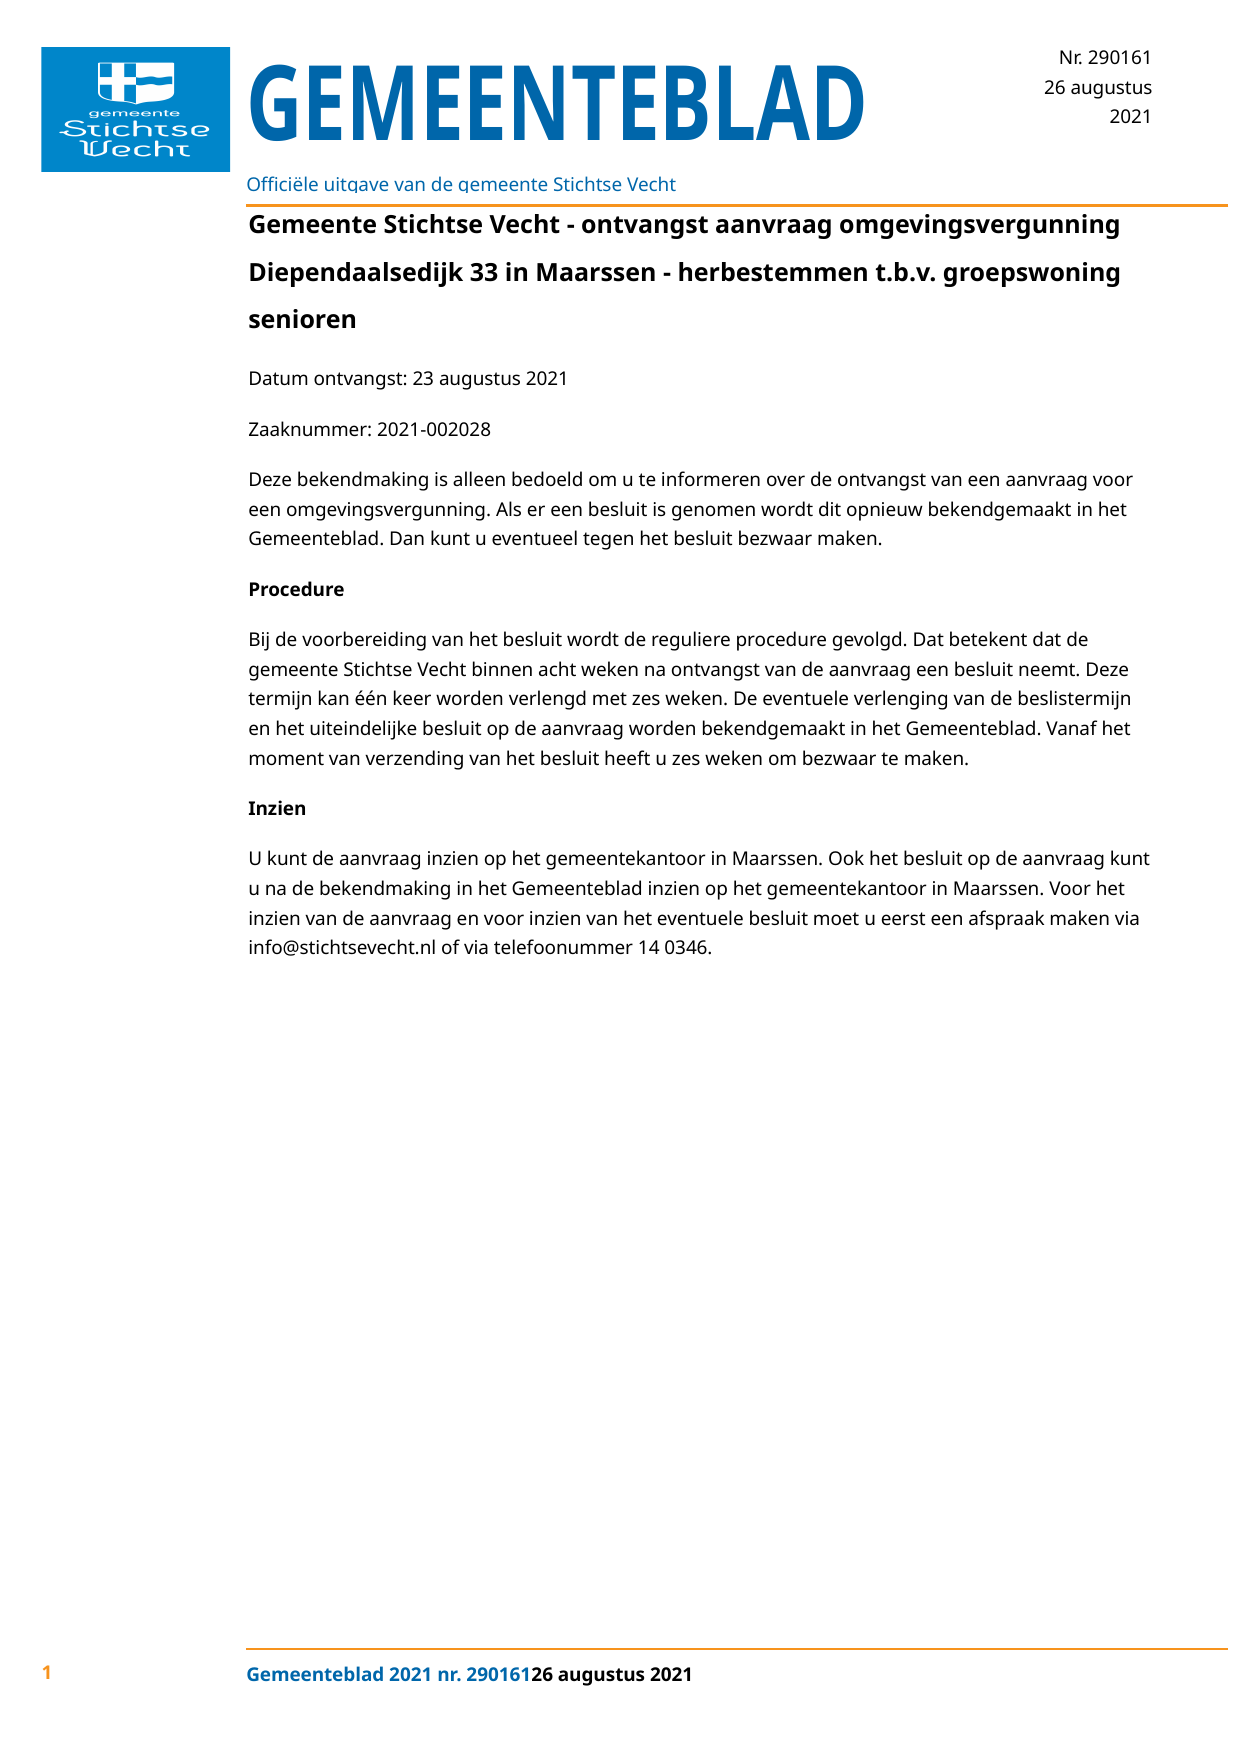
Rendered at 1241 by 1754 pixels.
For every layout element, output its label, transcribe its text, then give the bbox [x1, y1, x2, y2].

text Datum ontvangst: 23 augustus 2021 [248, 366, 1152, 391]
picture [99, 63, 135, 101]
picture [137, 63, 174, 103]
text Gemeente Stichtse Vecht - ontvangst aanvraag omgevingsvergunning Diependaalsedijk 33 in Maarssen - herbestemmen t.b.v. groepswoning senioren [248, 207, 1152, 336]
text Procedure [248, 576, 1152, 602]
text Deze bekendmaking is alleen bedoeld om u te informeren over de ontvangst van een aanvraag voor een omgevingsvergunning. Als er een besluit is genomen wordt dit opnieuw bekendgemaakt in het Gemeenteblad. Dan kunt u eventueel tegen het besluit bezwaar maken. [248, 466, 1152, 551]
text Zaaknummer: 2021-002028 [248, 416, 1152, 442]
text Inzien [248, 795, 1152, 821]
text Bij de voorbereiding van het besluit wordt de reguliere procedure gevolgd. Dat betekent dat de gemeente Stichtse Vecht binnen acht weken na ontvangst van de aanvraag een besluit neemt. Deze termijn kan één keer worden verlengd met zes weken. De eventuele verlenging van de beslistermijn en het uiteindelijke besluit op de aanvraag worden bekendgemaakt in het Gemeenteblad. Vanaf het moment van verzending van het besluit heeft u zes weken om bezwaar te maken. [248, 626, 1152, 770]
text U kunt de aanvraag inzien op het gemeentekantoor in Maarssen. Ook het besluit op de aanvraag kunt u na de bekendmaking in het Gemeenteblad inzien op het gemeentekantoor in Maarssen. Voor het inzien van de aanvraag en voor inzien van het eventuele besluit moet u eerst een afspraak maken via info@stichtsevecht.nl of via telefoonummer 14 0346. [248, 846, 1152, 960]
